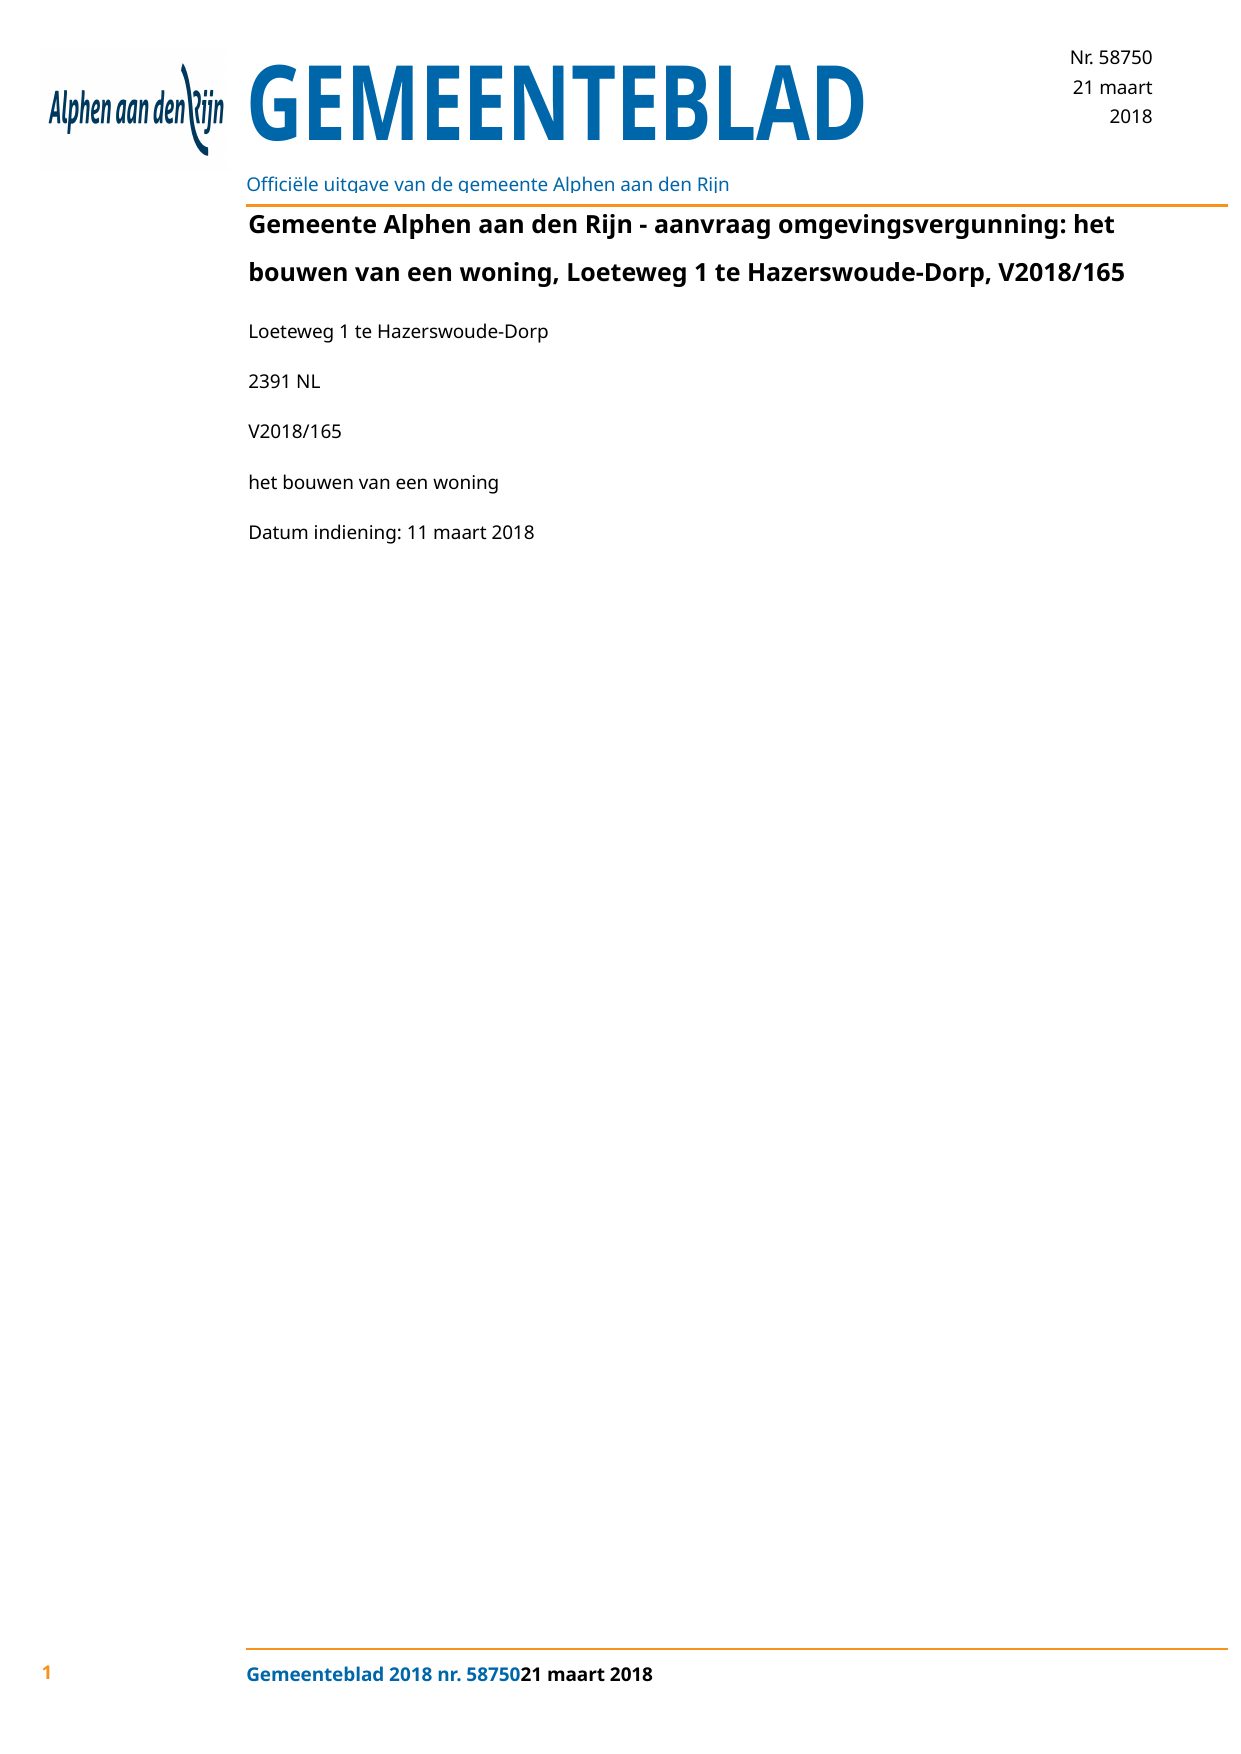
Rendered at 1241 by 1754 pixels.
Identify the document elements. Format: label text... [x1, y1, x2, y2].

text Gemeente Alphen aan den Rijn - aanvraag omgevingsvergunning: het bouwen van een woning, Loeteweg 1 te Hazerswoude-Dorp, V2018/165 [248, 207, 1152, 288]
text 2391 NL [248, 368, 1152, 394]
text Datum indiening: 11 maart 2018 [248, 519, 1152, 545]
text het bouwen van een woning [248, 469, 1152, 495]
text V2018/165 [248, 419, 1152, 444]
text Loeteweg 1 te Hazerswoude-Dorp [248, 318, 1152, 344]
picture [41, 47, 231, 172]
